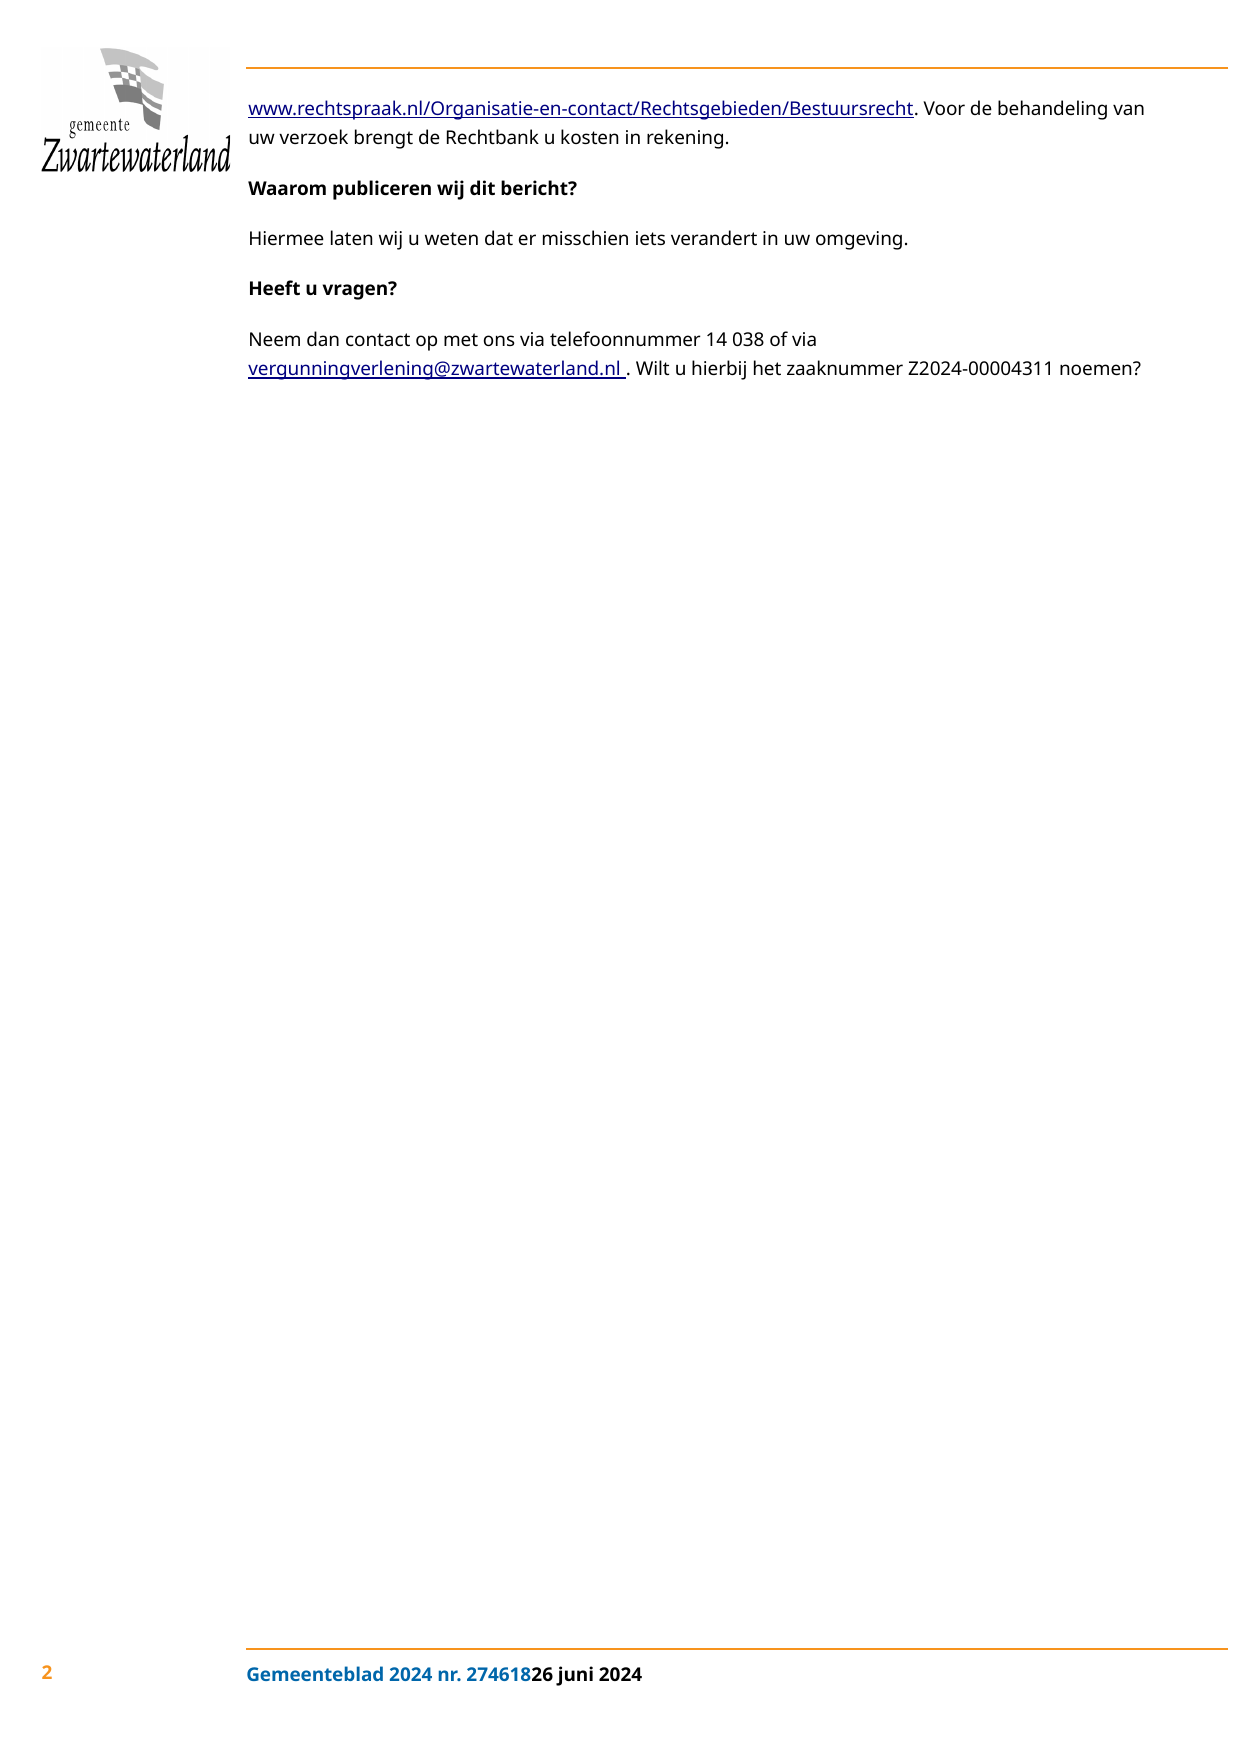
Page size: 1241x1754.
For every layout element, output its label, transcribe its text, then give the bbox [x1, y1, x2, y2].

text Neem dan contact op met ons via telefoonnummer 14 038 of via vergunningverlening@zwartewaterland.nl . Wilt u hierbij het zaaknummer Z2024-00004311 noemen? [248, 326, 1152, 381]
picture [41, 47, 231, 172]
text Waarom publiceren wij dit bericht? [248, 175, 1152, 201]
text Heeft u vragen? [248, 276, 1152, 301]
text Hiermee laten wij u weten dat er misschien iets verandert in uw omgeving. [248, 225, 1152, 251]
text www.rechtspraak.nl/Organisatie-en-contact/Rechtsgebieden/Bestuursrecht. Voor de behandeling van uw verzoek brengt de Rechtbank u kosten in rekening. [248, 95, 1152, 150]
